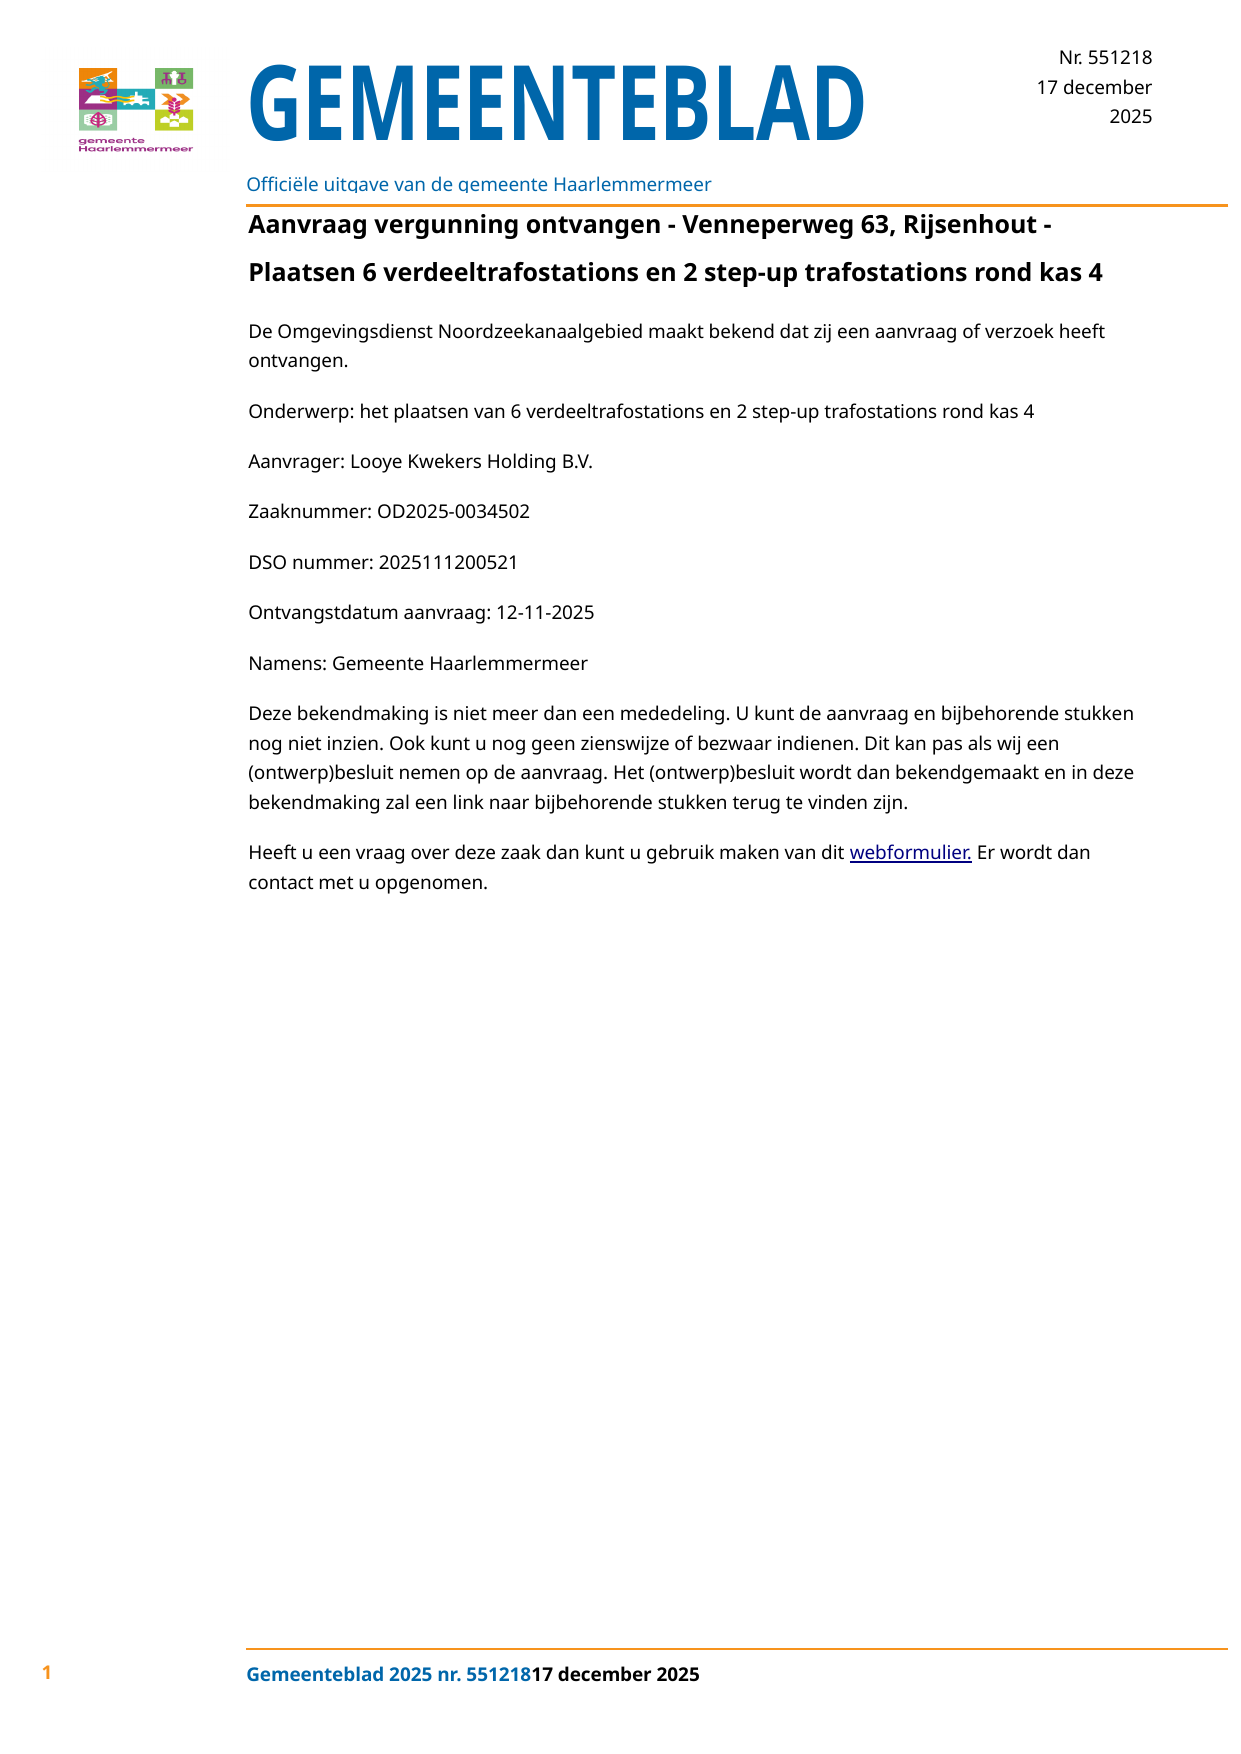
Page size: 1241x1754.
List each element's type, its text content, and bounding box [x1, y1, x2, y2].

text De Omgevingsdienst Noordzeekanaalgebied maakt bekend dat zij een aanvraag of verzoek heeft ontvangen. [248, 318, 1152, 373]
text Deze bekendmaking is niet meer dan een mededeling. U kunt de aanvraag en bijbehorende stukken nog niet inzien. Ook kunt u nog geen zienswijze of bezwaar indienen. Dit kan pas als wij een (ontwerp)besluit nemen op de aanvraag. Het (ontwerp)besluit wordt dan bekendgemaakt en in deze bekendmaking zal een link naar bijbehorende stukken terug te vinden zijn. [248, 700, 1152, 815]
text Onderwerp: het plaatsen van 6 verdeeltrafostations en 2 step-up trafostations rond kas 4 [248, 398, 1152, 424]
text DSO nummer: 2025111200521 [248, 549, 1152, 575]
text Zaaknummer: OD2025-0034502 [248, 499, 1152, 524]
text Aanvrager: Looye Kwekers Holding B.V. [248, 448, 1152, 474]
text Namens: Gemeente Haarlemmermeer [248, 650, 1152, 676]
text Aanvraag vergunning ontvangen - Venneperweg 63, Rijsenhout - Plaatsen 6 verdeeltrafostations en 2 step-up trafostations rond kas 4 [248, 207, 1152, 288]
text Ontvangstdatum aanvraag: 12-11-2025 [248, 599, 1152, 625]
text Heeft u een vraag over deze zaak dan kunt u gebruik maken van dit webformulier. Er wordt dan contact met u opgenomen. [248, 839, 1152, 895]
picture [41, 47, 231, 172]
